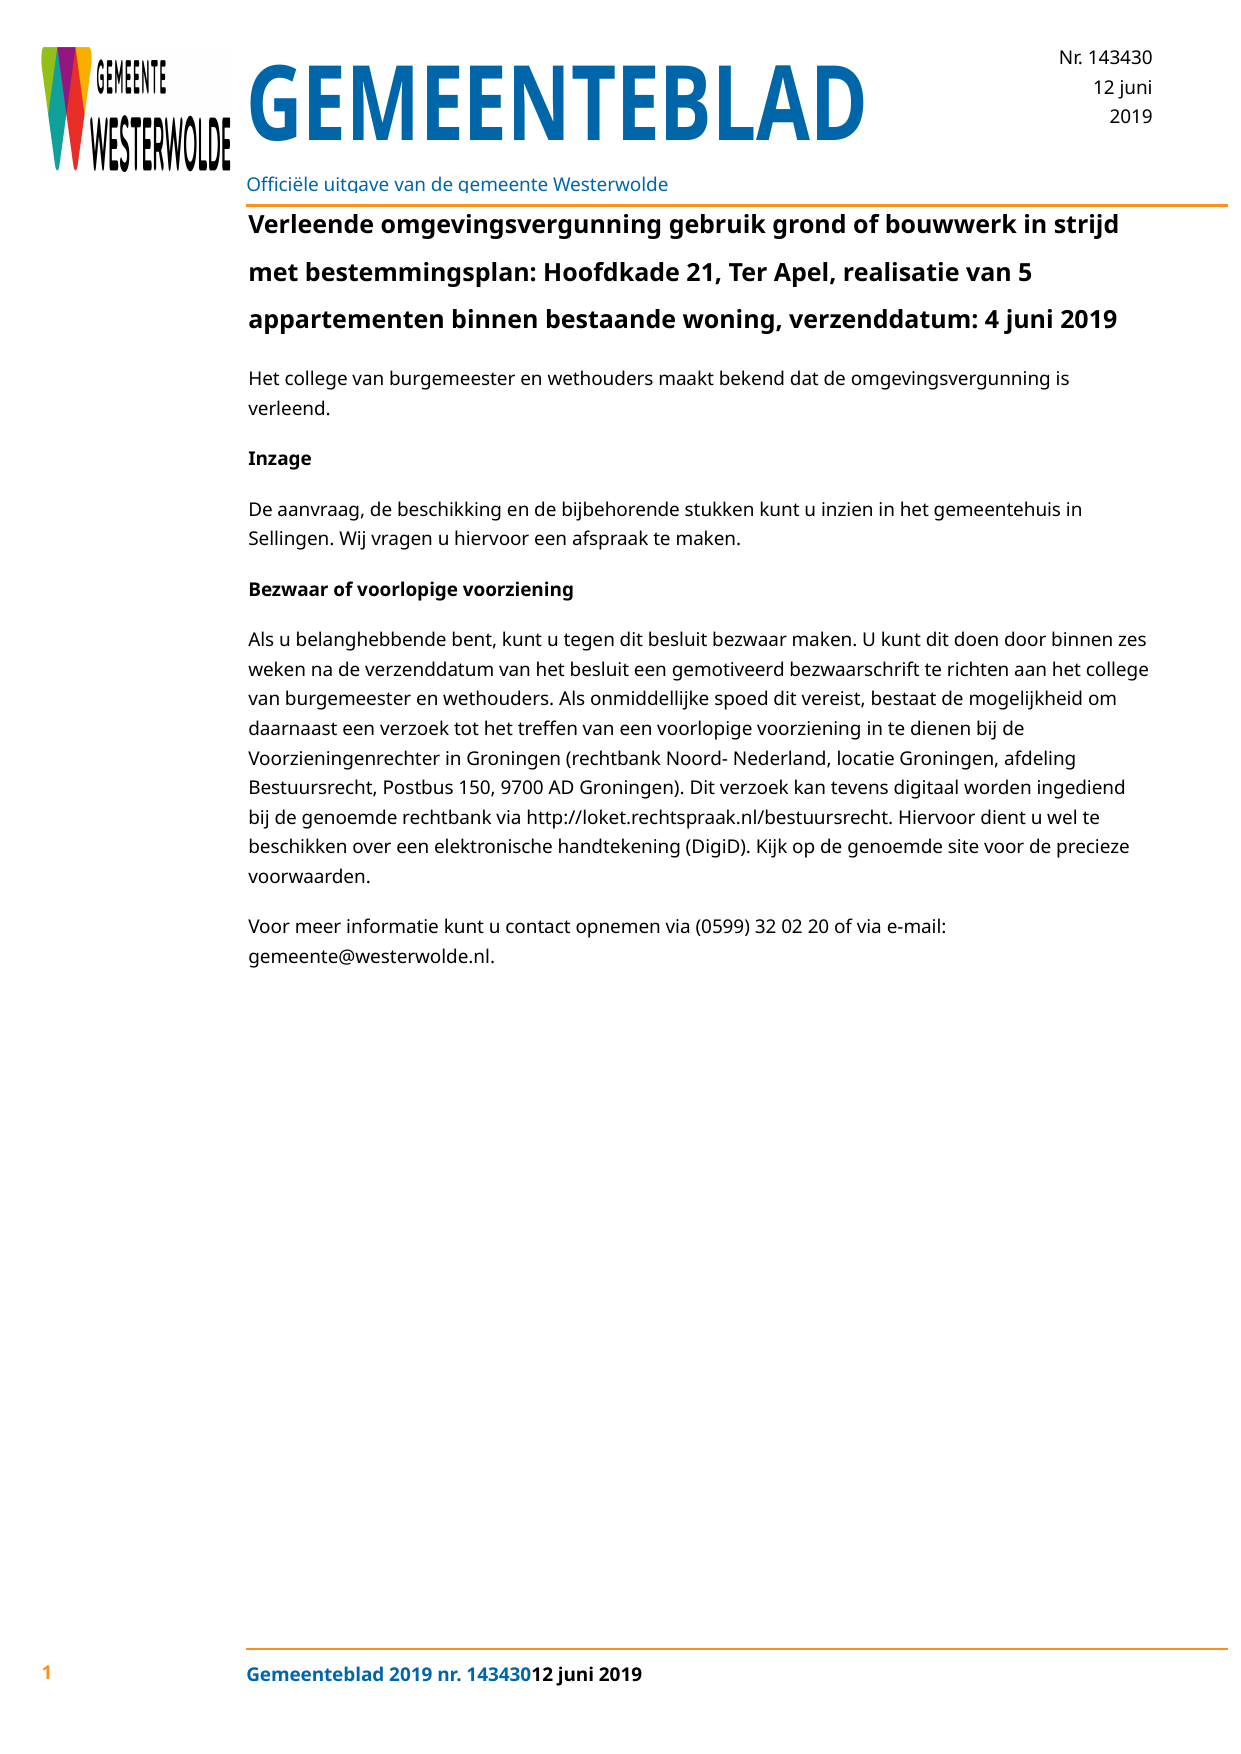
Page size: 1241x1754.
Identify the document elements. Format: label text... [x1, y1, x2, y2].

text Inzage [248, 446, 1152, 471]
text Het college van burgemeester en wethouders maakt bekend dat de omgevingsvergunning is verleend. [248, 366, 1152, 421]
text Voor meer informatie kunt u contact opnemen via (0599) 32 02 20 of via e-mail: gemeente@westerwolde.nl. [248, 913, 1152, 969]
text Verleende omgevingsvergunning gebruik grond of bouwwerk in strijd met bestemmingsplan: Hoofdkade 21, Ter Apel, realisatie van 5 appartementen binnen bestaande woning, verzenddatum: 4 juni 2019 [248, 207, 1152, 336]
picture [41, 47, 231, 172]
text De aanvraag, de beschikking en de bijbehorende stukken kunt u inzien in het gemeentehuis in Sellingen. Wij vragen u hiervoor een afspraak te maken. [248, 496, 1152, 551]
text Bezwaar of voorlopige voorziening [248, 576, 1152, 602]
text Als u belanghebbende bent, kunt u tegen dit besluit bezwaar maken. U kunt dit doen door binnen zes weken na de verzenddatum van het besluit een gemotiveerd bezwaarschrift te richten aan het college van burgemeester en wethouders. Als onmiddellijke spoed dit vereist, bestaat de mogelijkheid om daarnaast een verzoek tot het treffen van een voorlopige voorziening in te dienen bij de Voorzieningenrechter in Groningen (rechtbank Noord- Nederland, locatie Groningen, afdeling Bestuursrecht, Postbus 150, 9700 AD Groningen). Dit verzoek kan tevens digitaal worden ingediend bij de genoemde rechtbank via http://loket.rechtspraak.nl/bestuursrecht. Hiervoor dient u wel te beschikken over een elektronische handtekening (DigiD). Kijk op de genoemde site voor de precieze voorwaarden. [248, 626, 1152, 889]
